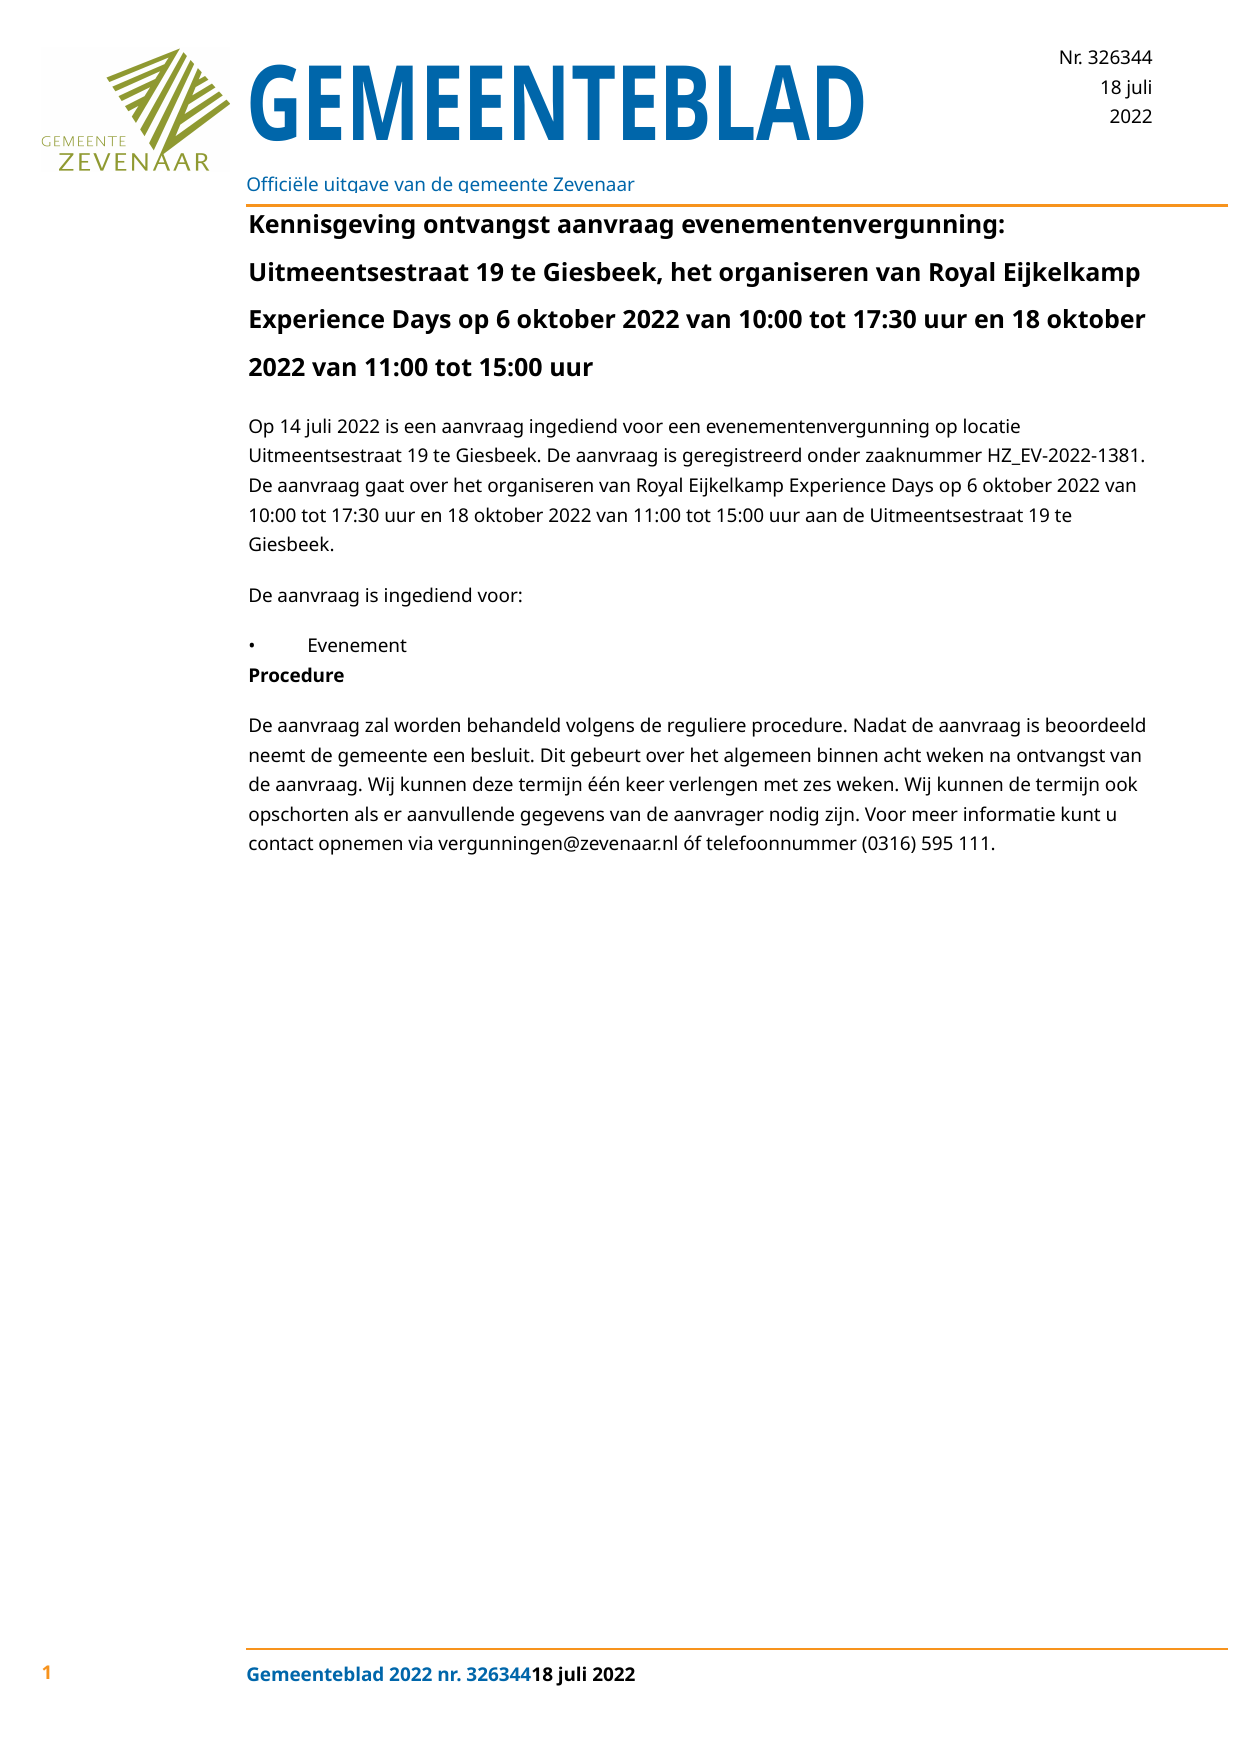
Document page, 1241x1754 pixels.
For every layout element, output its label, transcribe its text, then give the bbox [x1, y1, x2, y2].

text Procedure [248, 662, 1152, 688]
text De aanvraag is ingediend voor: [248, 582, 1152, 608]
picture [41, 47, 231, 172]
text Kennisgeving ontvangst aanvraag evenementenvergunning: Uitmeentsestraat 19 te Giesbeek, het organiseren van Royal Eijkelkamp Experience Days op 6 oktober 2022 van 10:00 tot 17:30 uur en 18 oktober 2022 van 11:00 tot 15:00 uur [248, 207, 1152, 384]
text De aanvraag zal worden behandeld volgens de reguliere procedure. Nadat de aanvraag is beoordeeld neemt de gemeente een besluit. Dit gebeurt over het algemeen binnen acht weken na ontvangst van de aanvraag. Wij kunnen deze termijn één keer verlengen met zes weken. Wij kunnen de termijn ook opschorten als er aanvullende gegevens van de aanvrager nodig zijn. Voor meer informatie kunt u contact opnemen via vergunningen@zevenaar.nl óf telefoonnummer (0316) 595 111. [248, 712, 1152, 856]
list Evenement [248, 632, 1152, 658]
text Op 14 juli 2022 is een aanvraag ingediend voor een evenementenvergunning op locatie Uitmeentsestraat 19 te Giesbeek. De aanvraag is geregistreerd onder zaaknummer HZ_EV-2022-1381. De aanvraag gaat over het organiseren van Royal Eijkelkamp Experience Days op 6 oktober 2022 van 10:00 tot 17:30 uur en 18 oktober 2022 van 11:00 tot 15:00 uur aan de Uitmeentsestraat 19 te Giesbeek. [248, 413, 1152, 557]
